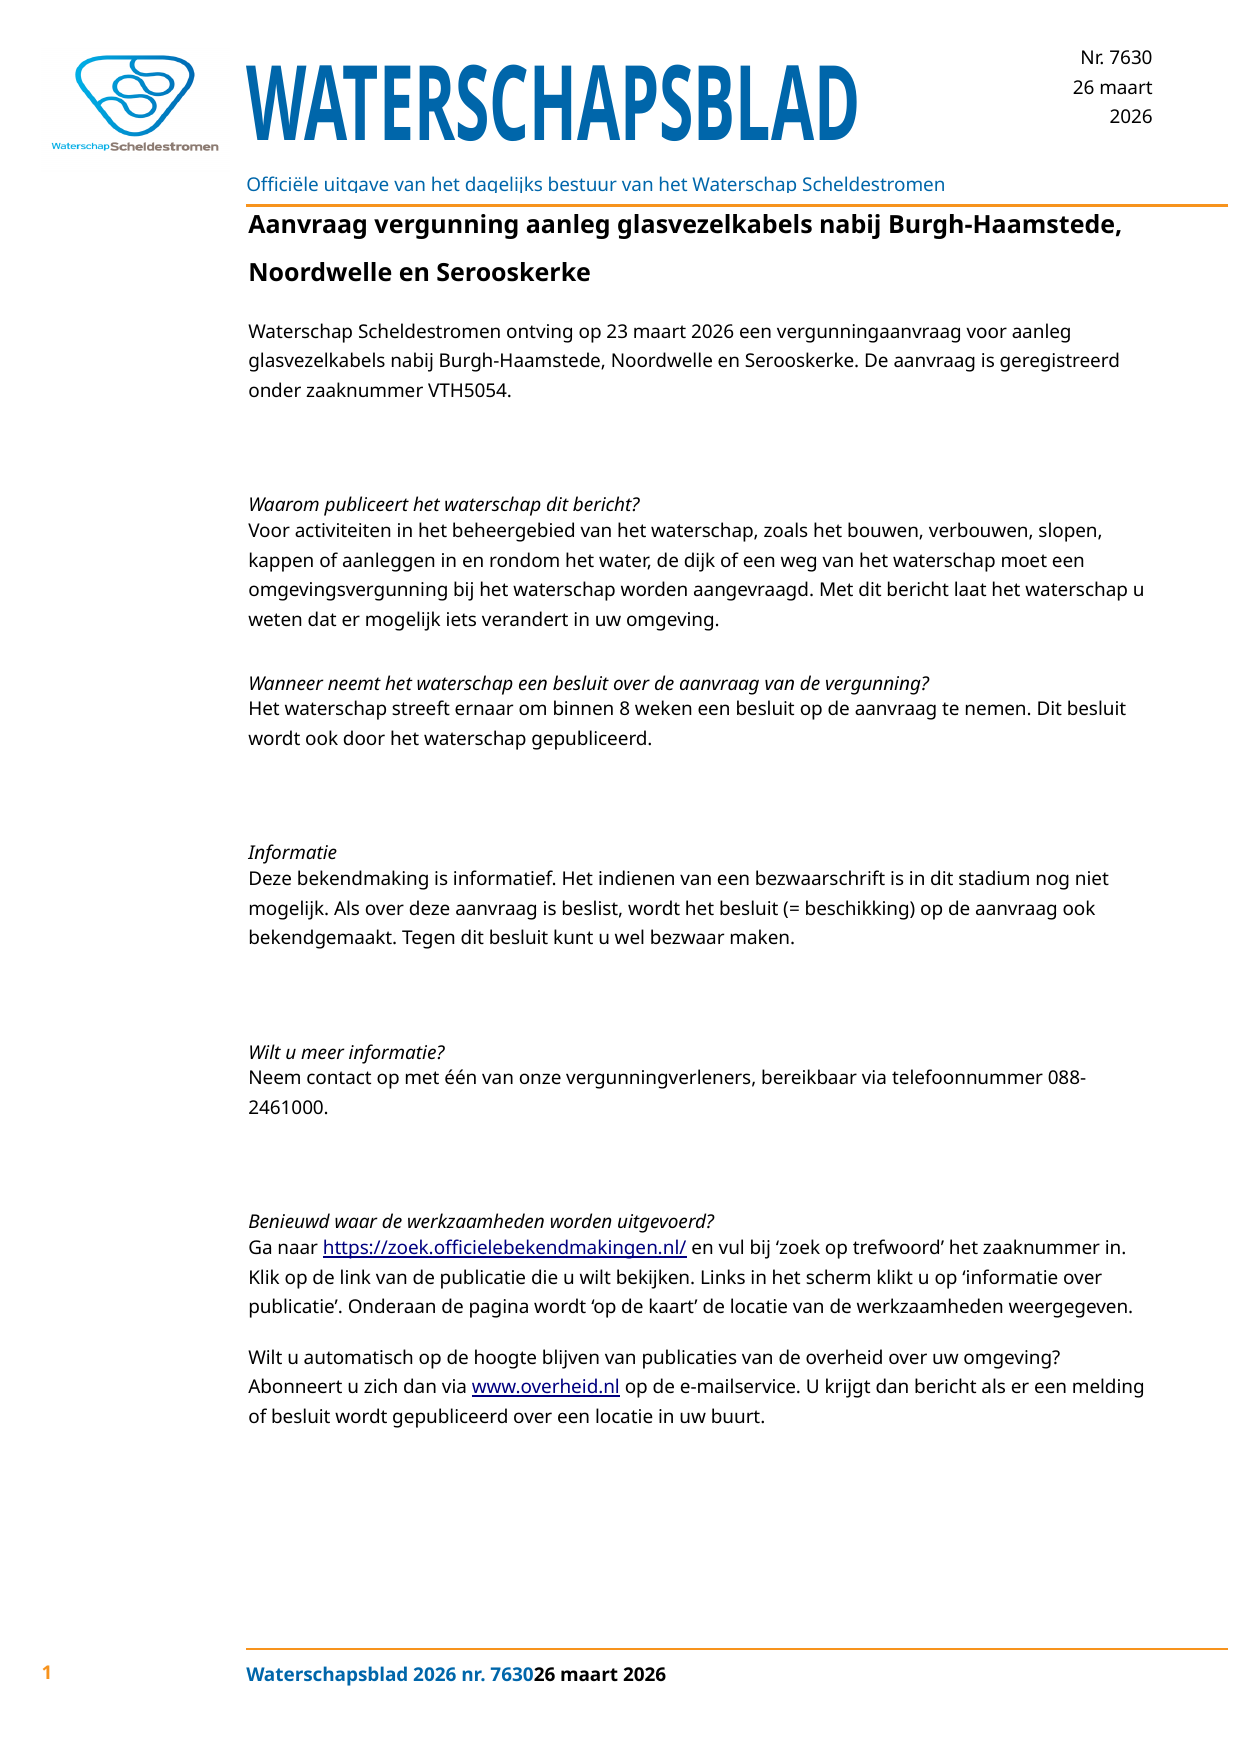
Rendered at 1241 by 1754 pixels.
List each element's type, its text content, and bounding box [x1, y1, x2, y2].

text Wanneer neemt het waterschap een besluit over de aanvraag van de vergunning? [248, 670, 1152, 696]
text Ga naar https://zoek.officielebekendmakingen.nl/ en vul bij ‘zoek op trefwoord’ het zaaknummer in. Klik op de link van de publicatie die u wilt bekijken. Links in het scherm klikt u op ‘informatie over publicatie’. Onderaan de pagina wordt ‘op de kaart’ de locatie van de werkzaamheden weergegeven. [248, 1234, 1152, 1319]
text Neem contact op met één van onze vergunningverleners, bereikbaar via telefoonnummer 088-2461000. [248, 1064, 1152, 1120]
text Voor activiteiten in het beheergebied van het waterschap, zoals het bouwen, verbouwen, slopen, kappen of aanleggen in en rondom het water, de dijk of een weg van het waterschap moet een omgevingsvergunning bij het waterschap worden aangevraagd. Met dit bericht laat het waterschap u weten dat er mogelijk iets verandert in uw omgeving. [248, 517, 1152, 632]
text Deze bekendmaking is informatief. Het indienen van een bezwaarschrift is in dit stadium nog niet mogelijk. Als over deze aanvraag is beslist, wordt het besluit (= beschikking) op de aanvraag ook bekendgemaakt. Tegen dit besluit kunt u wel bezwaar maken. [248, 865, 1152, 950]
picture [41, 47, 231, 172]
text Waarom publiceert het waterschap dit bericht? [248, 491, 1152, 517]
text Wilt u automatisch op de hoogte blijven van publicaties van de overheid over uw omgeving? Abonneert u zich dan via www.overheid.nl op de e-mailservice. U krijgt dan bericht als er een melding of besluit wordt gepubliceerd over een locatie in uw buurt. [248, 1344, 1152, 1429]
text Het waterschap streeft ernaar om binnen 8 weken een besluit op de aanvraag te nemen. Dit besluit wordt ook door het waterschap gepubliceerd. [248, 696, 1152, 751]
text Benieuwd waar de werkzaamheden worden uitgevoerd? [248, 1208, 1152, 1234]
text Wilt u meer informatie? [248, 1039, 1152, 1064]
text Aanvraag vergunning aanleg glasvezelkabels nabij Burgh-Haamstede, Noordwelle en Serooskerke [248, 207, 1152, 288]
text Waterschap Scheldestromen ontving op 23 maart 2026 een vergunningaanvraag voor aanleg glasvezelkabels nabij Burgh-Haamstede, Noordwelle en Serooskerke. De aanvraag is geregistreerd onder zaaknummer VTH5054. [248, 318, 1152, 403]
text Informatie [248, 839, 1152, 865]
